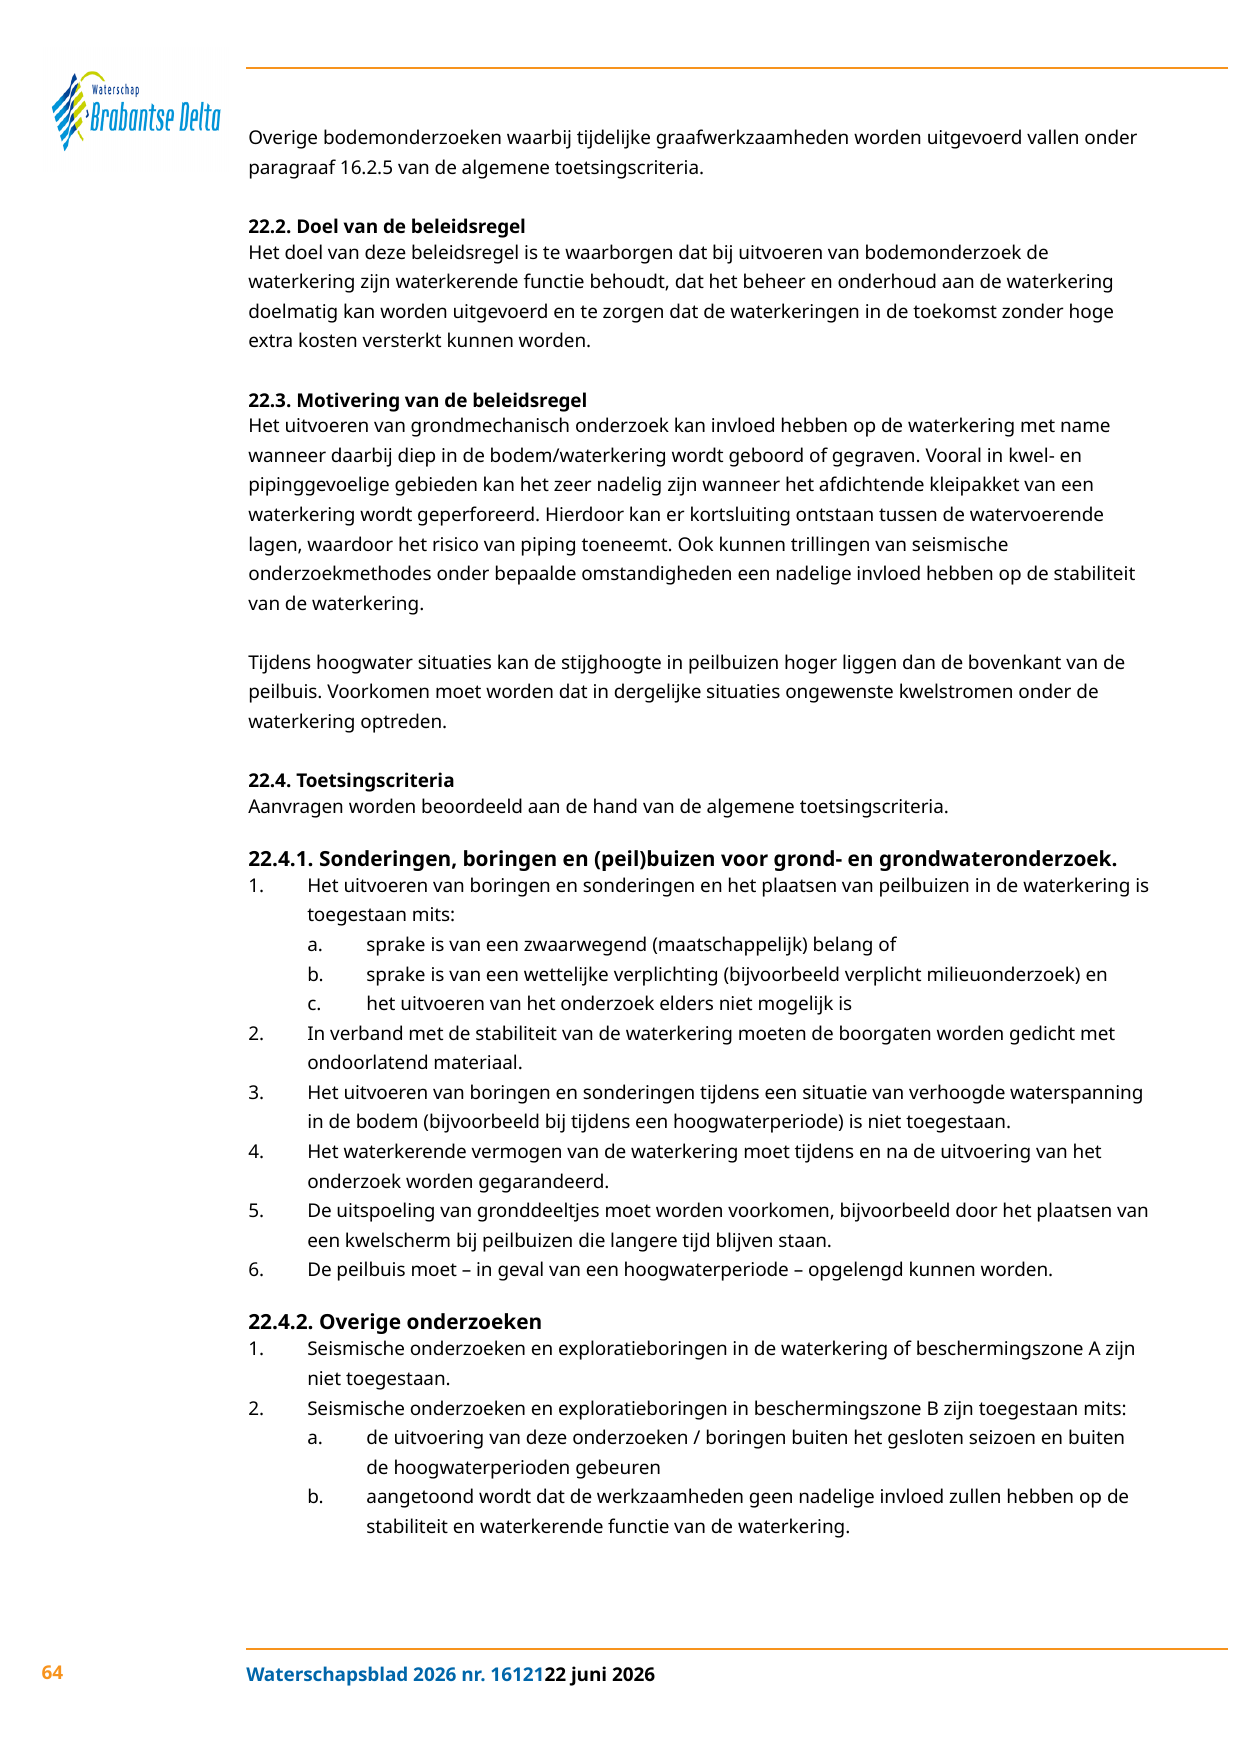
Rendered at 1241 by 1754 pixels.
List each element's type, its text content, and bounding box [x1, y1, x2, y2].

list aangetoond wordt dat de werkzaamheden geen nadelige invloed zullen hebben op de stabiliteit en waterkerende functie van de waterkering. [307, 1483, 1152, 1539]
text 22.2. Doel van de beleidsregel [248, 213, 1152, 239]
text 22.4.2. Overige onderzoeken [248, 1307, 1152, 1336]
text Tijdens hoogwater situaties kan de stijghoogte in peilbuizen hoger liggen dan de bovenkant van de peilbuis. Voorkomen moet worden dat in dergelijke situaties ongewenste kwelstromen onder de waterkering optreden. [248, 649, 1152, 734]
list Seismische onderzoeken en exploratieboringen in de waterkering of beschermingszone A zijn niet toegestaan. [248, 1336, 1152, 1391]
text 22.4. Toetsingscriteria [248, 767, 1152, 793]
list In verband met de stabiliteit van de waterkering moeten de boorgaten worden gedicht met ondoorlatend materiaal. [248, 1020, 1152, 1075]
text Overige bodemonderzoeken waarbij tijdelijke graafwerkzaamheden worden uitgevoerd vallen onder paragraaf 16.2.5 van de algemene toetsingscriteria. [248, 124, 1152, 180]
text Het doel van deze beleidsregel is te waarborgen dat bij uitvoeren van bodemonderzoek de waterkering zijn waterkerende functie behoudt, dat het beheer en onderhoud aan de waterkering doelmatig kan worden uitgevoerd en te zorgen dat de waterkeringen in de toekomst zonder hoge extra kosten versterkt kunnen worden. [248, 239, 1152, 353]
list De peilbuis moet – in geval van een hoogwaterperiode – opgelengd kunnen worden. [248, 1257, 1152, 1282]
list De uitspoeling van gronddeeltjes moet worden voorkomen, bijvoorbeeld door het plaatsen van een kwelscherm bij peilbuizen die langere tijd blijven staan. [248, 1197, 1152, 1253]
list Het uitvoeren van boringen en sonderingen tijdens een situatie van verhoogde waterspanning in de bodem (bijvoorbeeld bij tijdens een hoogwaterperiode) is niet toegestaan. [248, 1079, 1152, 1134]
list de uitvoering van deze onderzoeken / boringen buiten het gesloten seizoen en buiten de hoogwaterperioden gebeuren [307, 1424, 1152, 1479]
picture [41, 47, 231, 172]
text Het uitvoeren van grondmechanisch onderzoek kan invloed hebben op de waterkering met name wanneer daarbij diep in de bodem/waterkering wordt geboord of gegraven. Vooral in kwel- en pipinggevoelige gebieden kan het zeer nadelig zijn wanneer het afdichtende kleipakket van een waterkering wordt geperforeerd. Hierdoor kan er kortsluiting ontstaan tussen de watervoerende lagen, waardoor het risico van piping toeneemt. Ook kunnen trillingen van seismische onderzoekmethodes onder bepaalde omstandigheden een nadelige invloed hebben op de stabiliteit van de waterkering. [248, 412, 1152, 616]
text Aanvragen worden beoordeeld aan de hand van de algemene toetsingscriteria. [248, 793, 1152, 819]
text 22.4.1. Sonderingen, boringen en (peil)buizen voor grond- en grondwateronderzoek. [248, 844, 1152, 872]
list Het waterkerende vermogen van de waterkering moet tijdens en na de uitvoering van het onderzoek worden gegarandeerd. [248, 1138, 1152, 1194]
list het uitvoeren van het onderzoek elders niet mogelijk is [307, 990, 1152, 1016]
list sprake is van een zwaarwegend (maatschappelijk) belang of [307, 931, 1152, 957]
text 22.3. Motivering van de beleidsregel [248, 387, 1152, 412]
list sprake is van een wettelijke verplichting (bijvoorbeeld verplicht milieuonderzoek) en [307, 961, 1152, 987]
list Seismische onderzoeken en exploratieboringen in beschermingszone B zijn toegestaan mits: [248, 1395, 1152, 1420]
list Het uitvoeren van boringen en sonderingen en het plaatsen van peilbuizen in de waterkering is toegestaan mits: [248, 872, 1152, 927]
